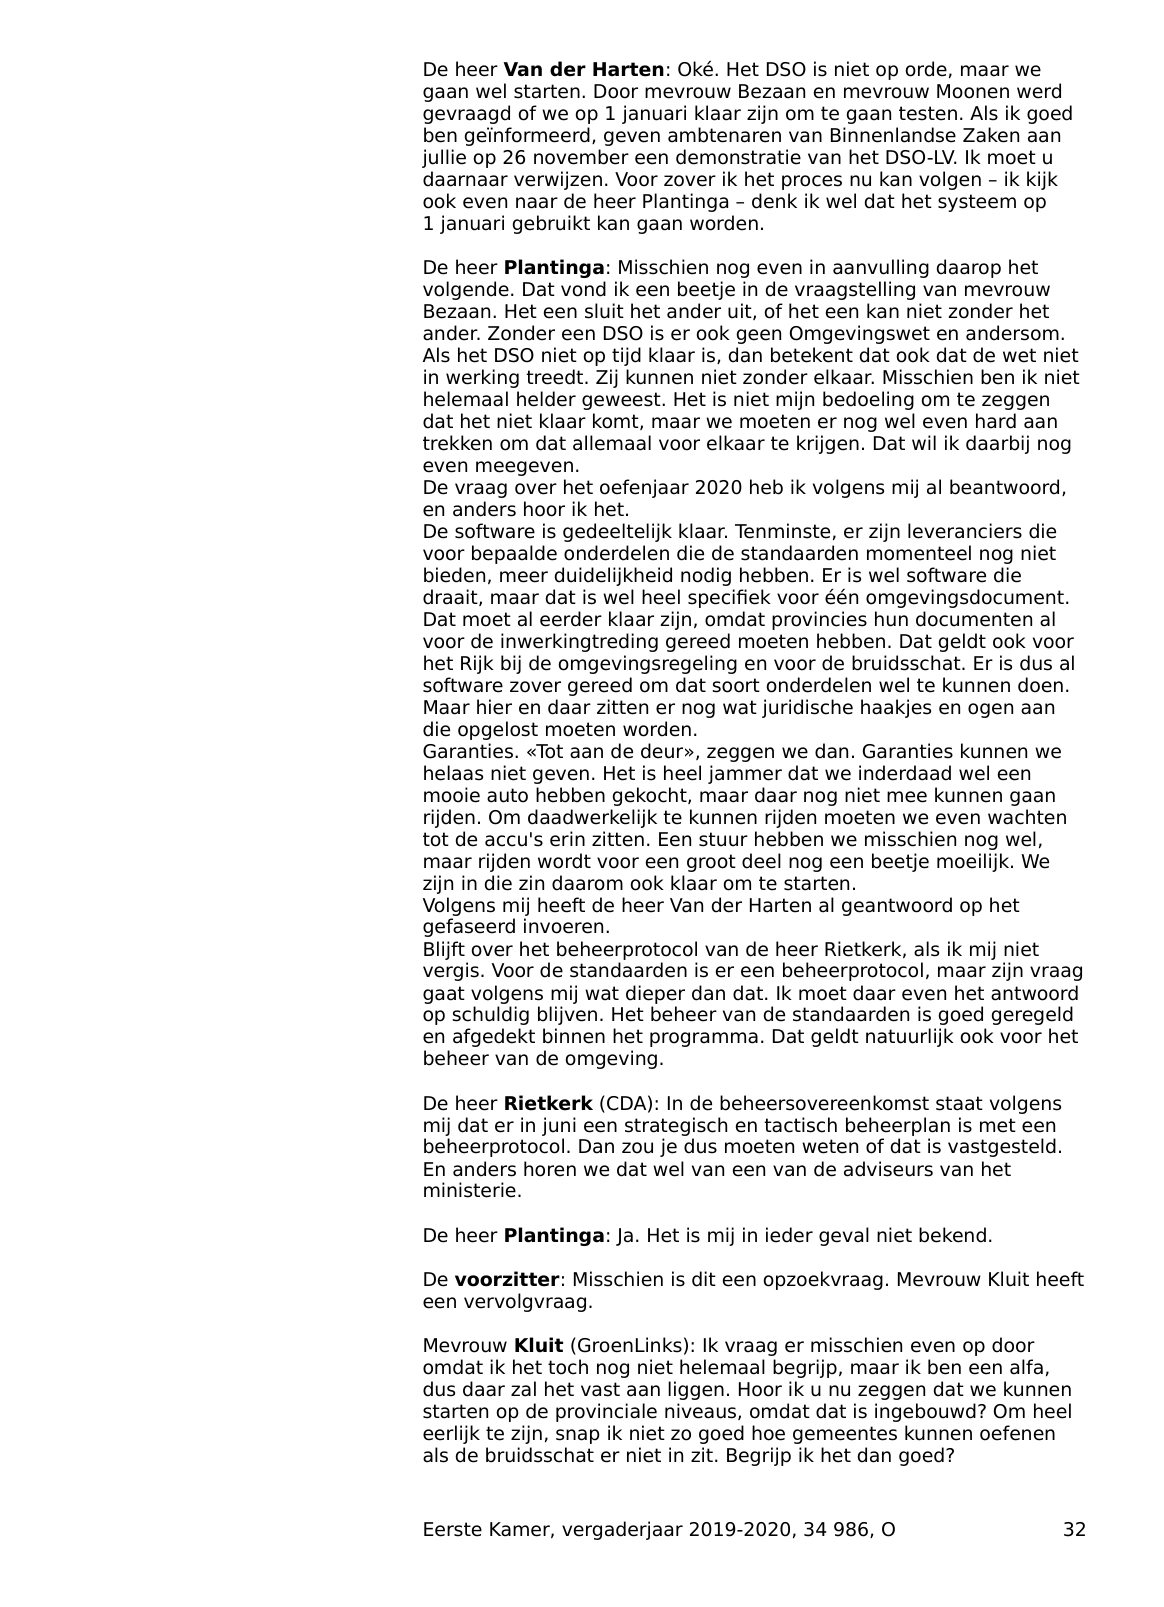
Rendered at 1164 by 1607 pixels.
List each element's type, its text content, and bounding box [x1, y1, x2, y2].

text Volgens mij heeft de heer Van der Harten al geantwoord op het gefaseerd invoeren. [422, 894, 1087, 938]
text Garanties. «Tot aan de deur», zeggen we dan. Garanties kunnen we helaas niet geven. Het is heel jammer dat we inderdaad wel een mooie auto hebben gekocht, maar daar nog niet mee kunnen gaan rijden. Om daadwerkelijk te kunnen rijden moeten we even wachten tot de accu's erin zitten. Een stuur hebben we misschien nog wel, maar rijden wordt voor een groot deel nog een beetje moeilijk. We zijn in die zin daarom ook klaar om te starten. [422, 741, 1087, 894]
text De heer Rietkerk (CDA): In de beheersovereenkomst staat volgens mij dat er in juni een strategisch en tactisch beheerplan is met een beheerprotocol. Dan zou je dus moeten weten of dat is vastgesteld. En anders horen we dat wel van een van de adviseurs van het ministerie. [422, 1092, 1087, 1202]
text Mevrouw Kluit (GroenLinks): Ik vraag er misschien even op door omdat ik het toch nog niet helemaal begrijp, maar ik ben een alfa, dus daar zal het vast aan liggen. Hoor ik u nu zeggen dat we kunnen starten op de provinciale niveaus, omdat dat is ingebouwd? Om heel eerlijk te zijn, snap ik niet zo goed hoe gemeentes kunnen oefenen als de bruidsschat er niet in zit. Begrijp ik het dan goed? [422, 1335, 1087, 1467]
text De heer Plantinga: Misschien nog even in aanvulling daarop het volgende. Dat vond ik een beetje in de vraagstelling van mevrouw Bezaan. Het een sluit het ander uit, of het een kan niet zonder het ander. Zonder een DSO is er ook geen Omgevingswet en andersom. Als het DSO niet op tijd klaar is, dan betekent dat ook dat de wet niet in werking treedt. Zij kunnen niet zonder elkaar. Misschien ben ik niet helemaal helder geweest. Het is niet mijn bedoeling om te zeggen dat het niet klaar komt, maar we moeten er nog wel even hard aan trekken om dat allemaal voor elkaar te krijgen. Dat wil ik daarbij nog even meegeven. [422, 257, 1087, 477]
text De heer Plantinga: Ja. Het is mij in ieder geval niet bekend. [422, 1224, 1087, 1247]
text De software is gedeeltelijk klaar. Tenminste, er zijn leveranciers die voor bepaalde onderdelen die de standaarden momenteel nog niet bieden, meer duidelijkheid nodig hebben. Er is wel software die draait, maar dat is wel heel specifiek voor één omgevingsdocument. Dat moet al eerder klaar zijn, omdat provincies hun documenten al voor de inwerkingtreding gereed moeten hebben. Dat geldt ook voor het Rijk bij de omgevingsregeling en voor de bruidsschat. Er is dus al software zover gereed om dat soort onderdelen wel te kunnen doen. Maar hier en daar zitten er nog wat juridische haakjes en ogen aan die opgelost moeten worden. [422, 521, 1087, 741]
text De voorzitter: Misschien is dit een opzoekvraag. Mevrouw Kluit heeft een vervolgvraag. [422, 1269, 1087, 1313]
text De heer Van der Harten: Oké. Het DSO is niet op orde, maar we gaan wel starten. Door mevrouw Bezaan en mevrouw Moonen werd gevraagd of we op 1 januari klaar zijn om te gaan testen. Als ik goed ben geïnformeerd, geven ambtenaren van Binnenlandse Zaken aan jullie op 26 november een demonstratie van het DSO-LV. Ik moet u daarnaar verwijzen. Voor zover ik het proces nu kan volgen – ik kijk ook even naar de heer Plantinga – denk ik wel dat het systeem op 1 januari gebruikt kan gaan worden. [422, 59, 1087, 235]
text De vraag over het oefenjaar 2020 heb ik volgens mij al beantwoord, en anders hoor ik het. [422, 477, 1087, 521]
text Blijft over het beheerprotocol van de heer Rietkerk, als ik mij niet vergis. Voor de standaarden is er een beheerprotocol, maar zijn vraag gaat volgens mij wat dieper dan dat. Ik moet daar even het antwoord op schuldig blijven. Het beheer van de standaarden is goed geregeld en afgedekt binnen het programma. Dat geldt natuurlijk ook voor het beheer van de omgeving. [422, 938, 1087, 1070]
